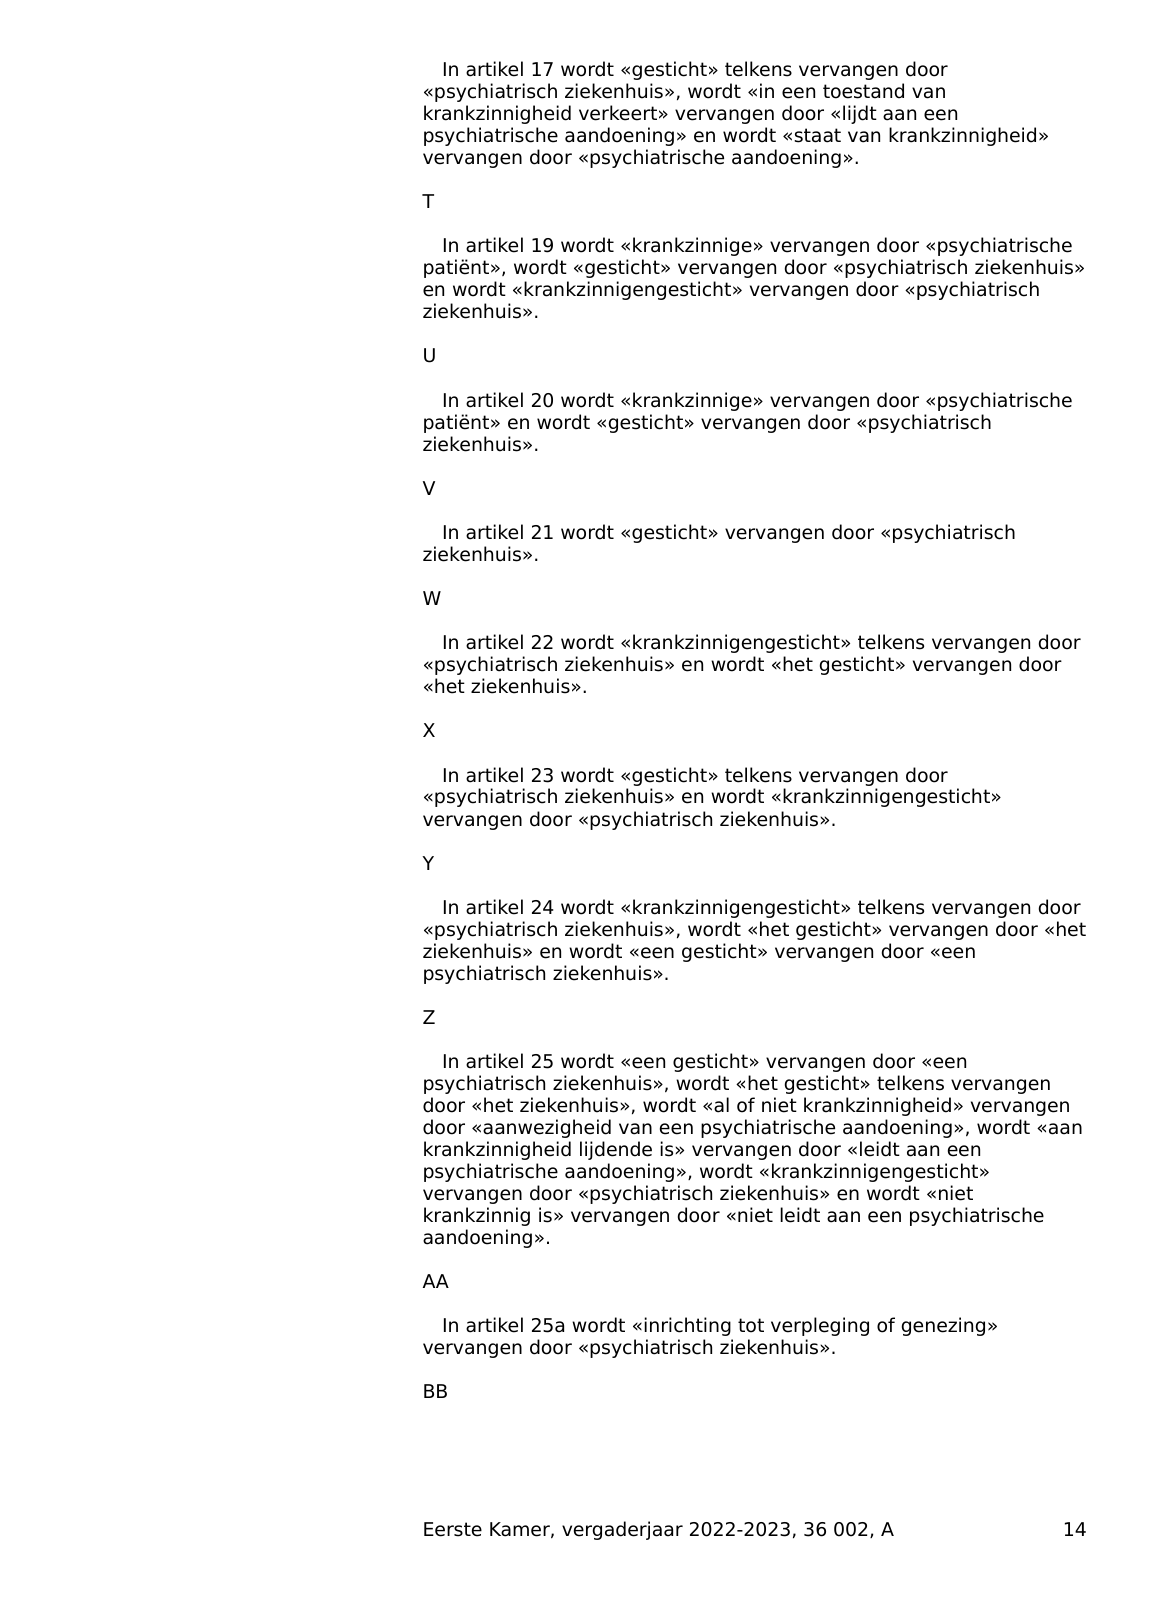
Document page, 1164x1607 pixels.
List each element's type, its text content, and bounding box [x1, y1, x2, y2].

text V [422, 478, 1087, 500]
text U [422, 345, 1087, 367]
text In artikel 19 wordt «krankzinnige» vervangen door «psychiatrische patiënt», wordt «gesticht» vervangen door «psychiatrisch ziekenhuis» en wordt «krankzinnigengesticht» vervangen door «psychiatrisch ziekenhuis». [422, 235, 1087, 323]
text W [422, 588, 1087, 610]
text In artikel 23 wordt «gesticht» telkens vervangen door «psychiatrisch ziekenhuis» en wordt «krankzinnigengesticht» vervangen door «psychiatrisch ziekenhuis». [422, 764, 1087, 830]
text Z [422, 1007, 1087, 1029]
text In artikel 25 wordt «een gesticht» vervangen door «een psychiatrisch ziekenhuis», wordt «het gesticht» telkens vervangen door «het ziekenhuis», wordt «al of niet krankzinnigheid» vervangen door «aanwezigheid van een psychiatrische aandoening», wordt «aan krankzinnigheid lijdende is» vervangen door «leidt aan een psychiatrische aandoening», wordt «krankzinnigengesticht» vervangen door «psychiatrisch ziekenhuis» en wordt «niet krankzinnig is» vervangen door «niet leidt aan een psychiatrische aandoening». [422, 1051, 1087, 1249]
text AA [422, 1271, 1087, 1293]
text BB [422, 1381, 1087, 1403]
text In artikel 22 wordt «krankzinnigengesticht» telkens vervangen door «psychiatrisch ziekenhuis» en wordt «het gesticht» vervangen door «het ziekenhuis». [422, 632, 1087, 698]
text In artikel 20 wordt «krankzinnige» vervangen door «psychiatrische patiënt» en wordt «gesticht» vervangen door «psychiatrisch ziekenhuis». [422, 389, 1087, 456]
text In artikel 25a wordt «inrichting tot verpleging of genezing» vervangen door «psychiatrisch ziekenhuis». [422, 1315, 1087, 1359]
text Y [422, 853, 1087, 874]
text X [422, 720, 1087, 742]
text In artikel 24 wordt «krankzinnigengesticht» telkens vervangen door «psychiatrisch ziekenhuis», wordt «het gesticht» vervangen door «het ziekenhuis» en wordt «een gesticht» vervangen door «een psychiatrisch ziekenhuis». [422, 897, 1087, 985]
text In artikel 17 wordt «gesticht» telkens vervangen door «psychiatrisch ziekenhuis», wordt «in een toestand van krankzinnigheid verkeert» vervangen door «lijdt aan een psychiatrische aandoening» en wordt «staat van krankzinnigheid» vervangen door «psychiatrische aandoening». [422, 59, 1087, 169]
text T [422, 191, 1087, 213]
text In artikel 21 wordt «gesticht» vervangen door «psychiatrisch ziekenhuis». [422, 522, 1087, 566]
